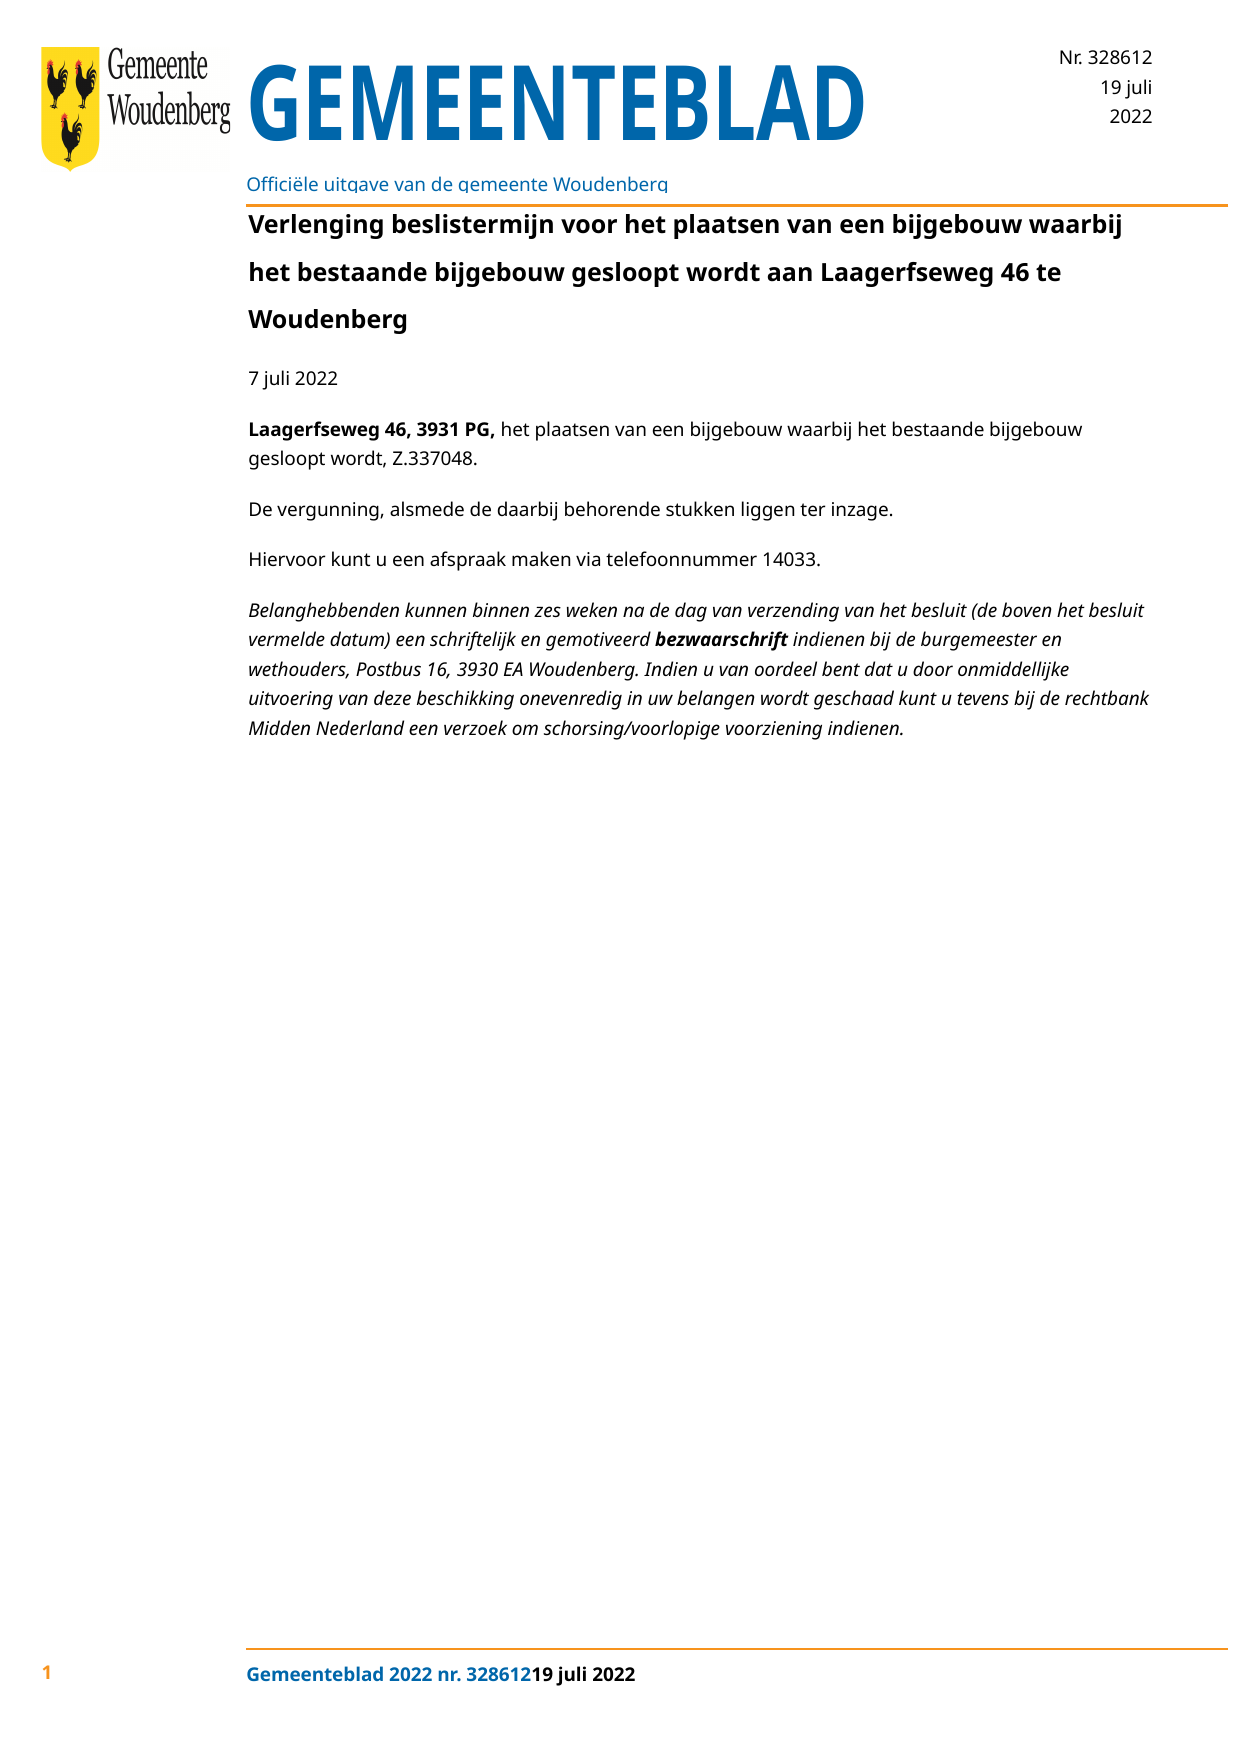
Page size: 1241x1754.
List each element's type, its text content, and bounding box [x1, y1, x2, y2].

text Verlenging beslistermijn voor het plaatsen van een bijgebouw waarbij het bestaande bijgebouw gesloopt wordt aan Laagerfseweg 46 te Woudenberg [248, 207, 1152, 336]
text De vergunning, alsmede de daarbij behorende stukken liggen ter inzage. [248, 496, 1152, 522]
text Belanghebbenden kunnen binnen zes weken na de dag van verzending van het besluit (de boven het besluit vermelde datum) een schriftelijk en gemotiveerd bezwaarschrift indienen bij de burgemeester en wethouders, Postbus 16, 3930 EA Woudenberg. Indien u van oordeel bent dat u door onmiddellijke uitvoering van deze beschikking onevenredig in uw belangen wordt geschaad kunt u tevens bij de rechtbank Midden Nederland een verzoek om schorsing/voorlopige voorziening indienen. [248, 597, 1152, 741]
text Laagerfseweg 46, 3931 PG, het plaatsen van een bijgebouw waarbij het bestaande bijgebouw gesloopt wordt, Z.337048. [248, 416, 1152, 471]
picture [41, 47, 231, 172]
text 7 juli 2022 [248, 366, 1152, 391]
text Hiervoor kunt u een afspraak maken via telefoonnummer 14033. [248, 546, 1152, 572]
